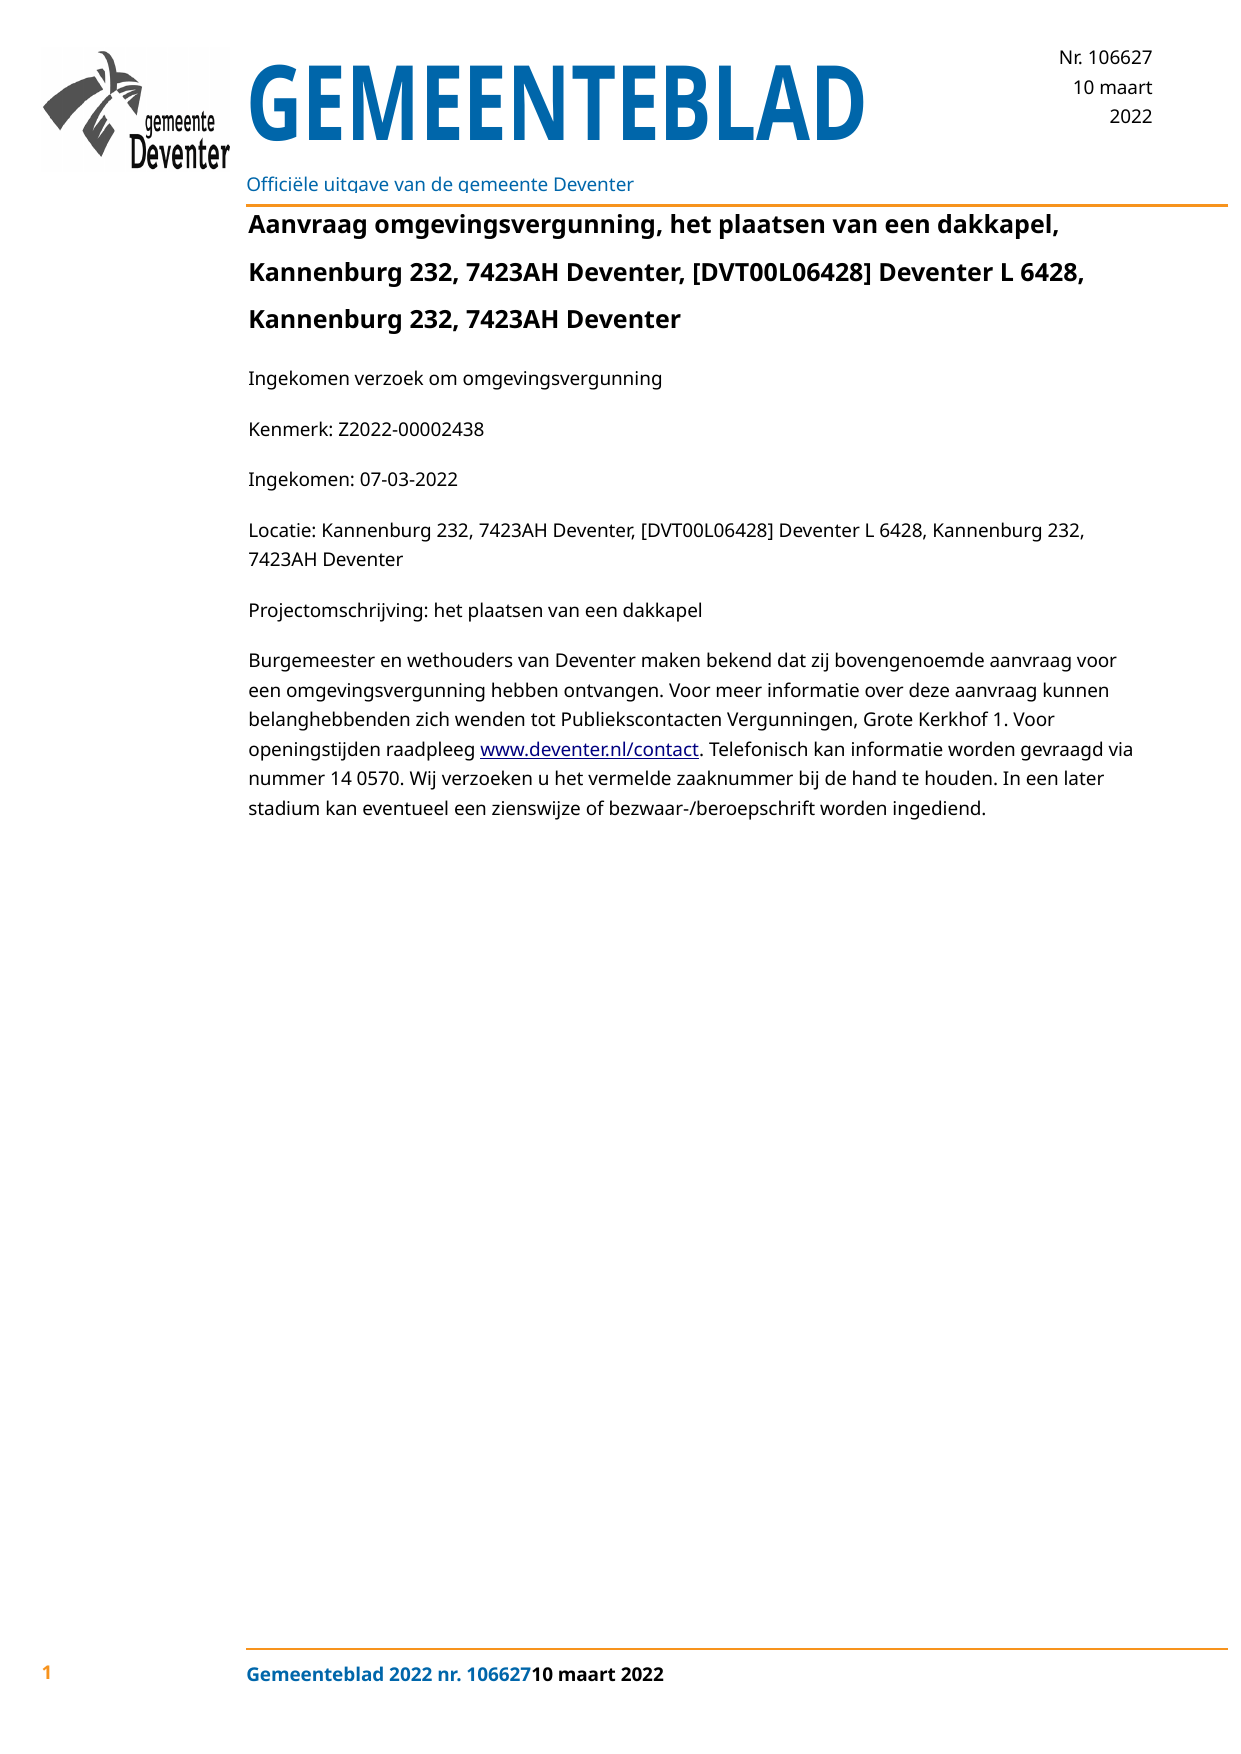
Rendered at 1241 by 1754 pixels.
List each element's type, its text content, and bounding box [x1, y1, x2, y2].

text Locatie: Kannenburg 232, 7423AH Deventer, [DVT00L06428] Deventer L 6428, Kannenburg 232, 7423AH Deventer [248, 517, 1152, 572]
text Projectomschrijving: het plaatsen van een dakkapel [248, 597, 1152, 622]
text Burgemeester en wethouders van Deventer maken bekend dat zij bovengenoemde aanvraag voor een omgevingsvergunning hebben ontvangen. Voor meer informatie over deze aanvraag kunnen belanghebbenden zich wenden tot Publiekscontacten Vergunningen, Grote Kerkhof 1. Voor openingstijden raadpleeg www.deventer.nl/contact. Telefonisch kan informatie worden gevraagd via nummer 14 0570. Wij verzoeken u het vermelde zaaknummer bij de hand te houden. In een later stadium kan eventueel een zienswijze of bezwaar-/beroepschrift worden ingediend. [248, 647, 1152, 821]
picture [41, 47, 231, 172]
text Aanvraag omgevingsvergunning, het plaatsen van een dakkapel, Kannenburg 232, 7423AH Deventer, [DVT00L06428] Deventer L 6428, Kannenburg 232, 7423AH Deventer [248, 207, 1152, 336]
text Ingekomen: 07-03-2022 [248, 466, 1152, 492]
text Kenmerk: Z2022-00002438 [248, 416, 1152, 442]
text Ingekomen verzoek om omgevingsvergunning [248, 366, 1152, 391]
